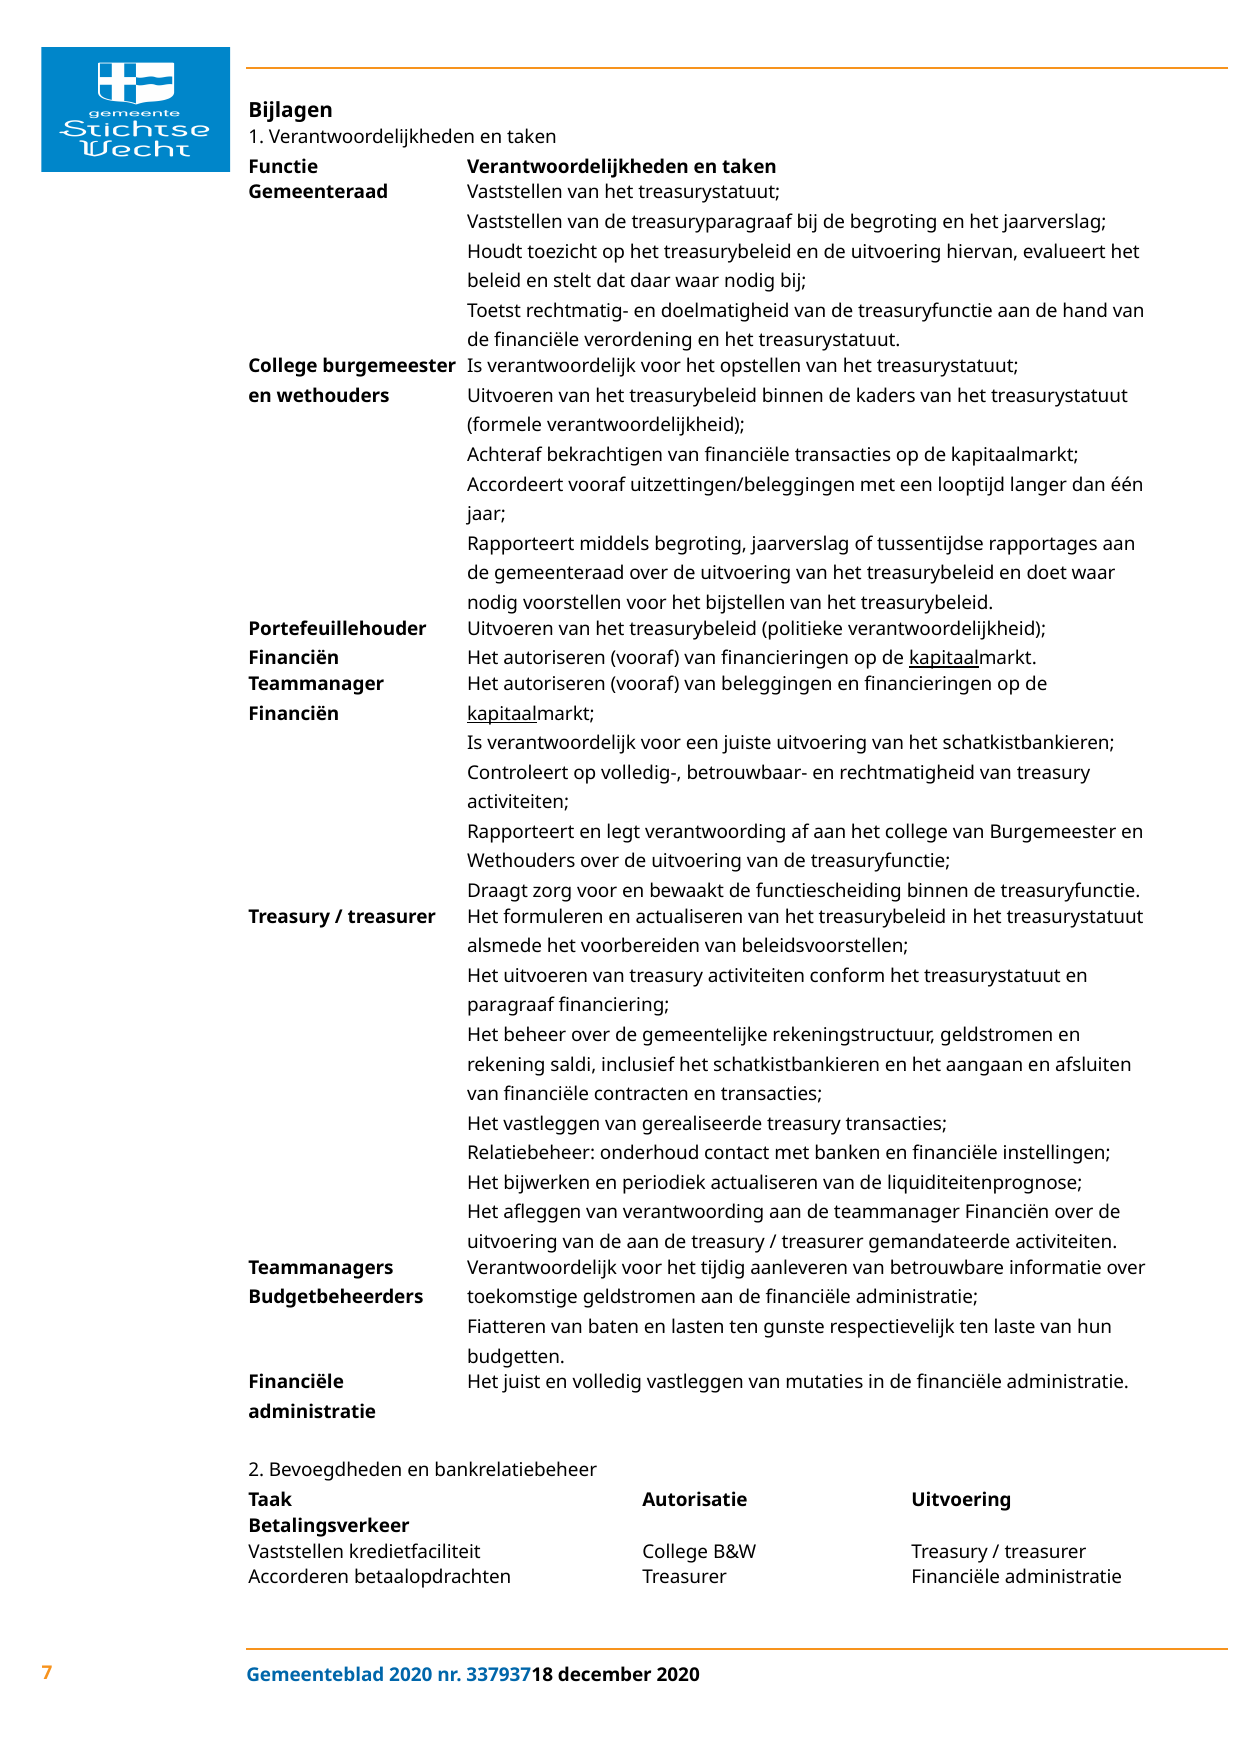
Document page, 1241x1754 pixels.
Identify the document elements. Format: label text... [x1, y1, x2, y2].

table_header Autorisatie [642, 1486, 911, 1512]
table_cell Betalingsverkeer [248, 1512, 642, 1538]
table_cell Treasurer [642, 1564, 911, 1589]
table_cell Het formuleren en actualiseren van het treasurybeleid in het treasurystatuut alsmede het voorbereiden van beleidsvoorstellen; Het uitvoeren van treasury activiteiten conform het treasurystatuut en paragraaf financiering; Het beheer over de gemeentelijke rekeningstructuur, geldstromen en rekening saldi, inclusief het schatkistbankieren en het aangaan en afsluiten van financiële contracten en transacties; Het vastleggen van gerealiseerde treasury transacties; Relatiebeheer: onderhoud contact met banken en financiële instellingen; Het bijwerken en periodiek actualiseren van de liquiditeitenprognose; Het afleggen van verantwoording aan de teammanager Financiën over de uitvoering van de aan de treasury / treasurer gemandateerde activiteiten. [467, 903, 1152, 1254]
table_header Uitvoering [911, 1486, 1152, 1512]
text 2. Bevoegdheden en bankrelatiebeheer [248, 1457, 1152, 1482]
table_cell Treasury / treasurer [911, 1538, 1152, 1563]
table_cell Vaststellen van het treasurystatuut; Vaststellen van de treasuryparagraaf bij de begroting en het jaarverslag; Houdt toezicht op het treasurybeleid en de uitvoering hiervan, evalueert het beleid en stelt dat daar waar nodig bij; Toetst rechtmatig- en doelmatigheid van de treasuryfunctie aan de hand van de financiële verordening en het treasurystatuut. [467, 179, 1152, 352]
table_header Verantwoordelijkheden en taken [467, 153, 1152, 179]
text 1. Verantwoordelijkheden en taken [248, 123, 1152, 149]
table_cell Treasury / treasurer [248, 903, 467, 1254]
table_cell College burgemeester en wethouders [248, 353, 467, 615]
table_cell Financiële administratie [248, 1369, 467, 1424]
table_cell College B&W [642, 1538, 911, 1563]
table_cell Het juist en volledig vastleggen van mutaties in de financiële administratie. [467, 1369, 1152, 1424]
table_cell Vaststellen kredietfaciliteit [248, 1538, 642, 1563]
table_cell Is verantwoordelijk voor het opstellen van het treasurystatuut; Uitvoeren van het treasurybeleid binnen de kaders van het treasurystatuut (formele verantwoordelijkheid); Achteraf bekrachtigen van financiële transacties op de kapitaalmarkt; Accordeert vooraf uitzettingen/beleggingen met een looptijd langer dan één jaar; Rapporteert middels begroting, jaarverslag of tussentijdse rapportages aan de gemeenteraad over de uitvoering van het treasurybeleid en doet waar nodig voorstellen voor het bijstellen van het treasurybeleid. [467, 353, 1152, 615]
table_cell Portefeuillehouder Financiën [248, 615, 467, 670]
table_cell Verantwoordelijk voor het tijdig aanleveren van betrouwbare informatie over toekomstige geldstromen aan de financiële administratie; Fiatteren van baten en lasten ten gunste respectievelijk ten laste van hun budgetten. [467, 1254, 1152, 1368]
table_header Taak [248, 1486, 642, 1512]
table_cell Uitvoeren van het treasurybeleid (politieke verantwoordelijkheid); Het autoriseren (vooraf) van financieringen op de kapitaalmarkt. [467, 615, 1152, 670]
text Bijlagen [248, 95, 1152, 123]
table_cell Gemeenteraad [248, 179, 467, 352]
picture [137, 63, 174, 103]
table_cell Teammanagers Budgetbeheerders [248, 1254, 467, 1368]
table_cell Financiële administratie [911, 1564, 1152, 1589]
table_header Functie [248, 153, 467, 179]
table_cell Accorderen betaalopdrachten [248, 1564, 642, 1589]
picture [99, 63, 135, 101]
table_cell Teammanager Financiën [248, 670, 467, 903]
table_cell [642, 1512, 1152, 1538]
table_cell Het autoriseren (vooraf) van beleggingen en financieringen op de kapitaalmarkt; Is verantwoordelijk voor een juiste uitvoering van het schatkistbankieren; Controleert op volledig-, betrouwbaar- en rechtmatigheid van treasury activiteiten; Rapporteert en legt verantwoording af aan het college van Burgemeester en Wethouders over de uitvoering van de treasuryfunctie; Draagt zorg voor en bewaakt de functiescheiding binnen de treasuryfunctie. [467, 670, 1152, 903]
